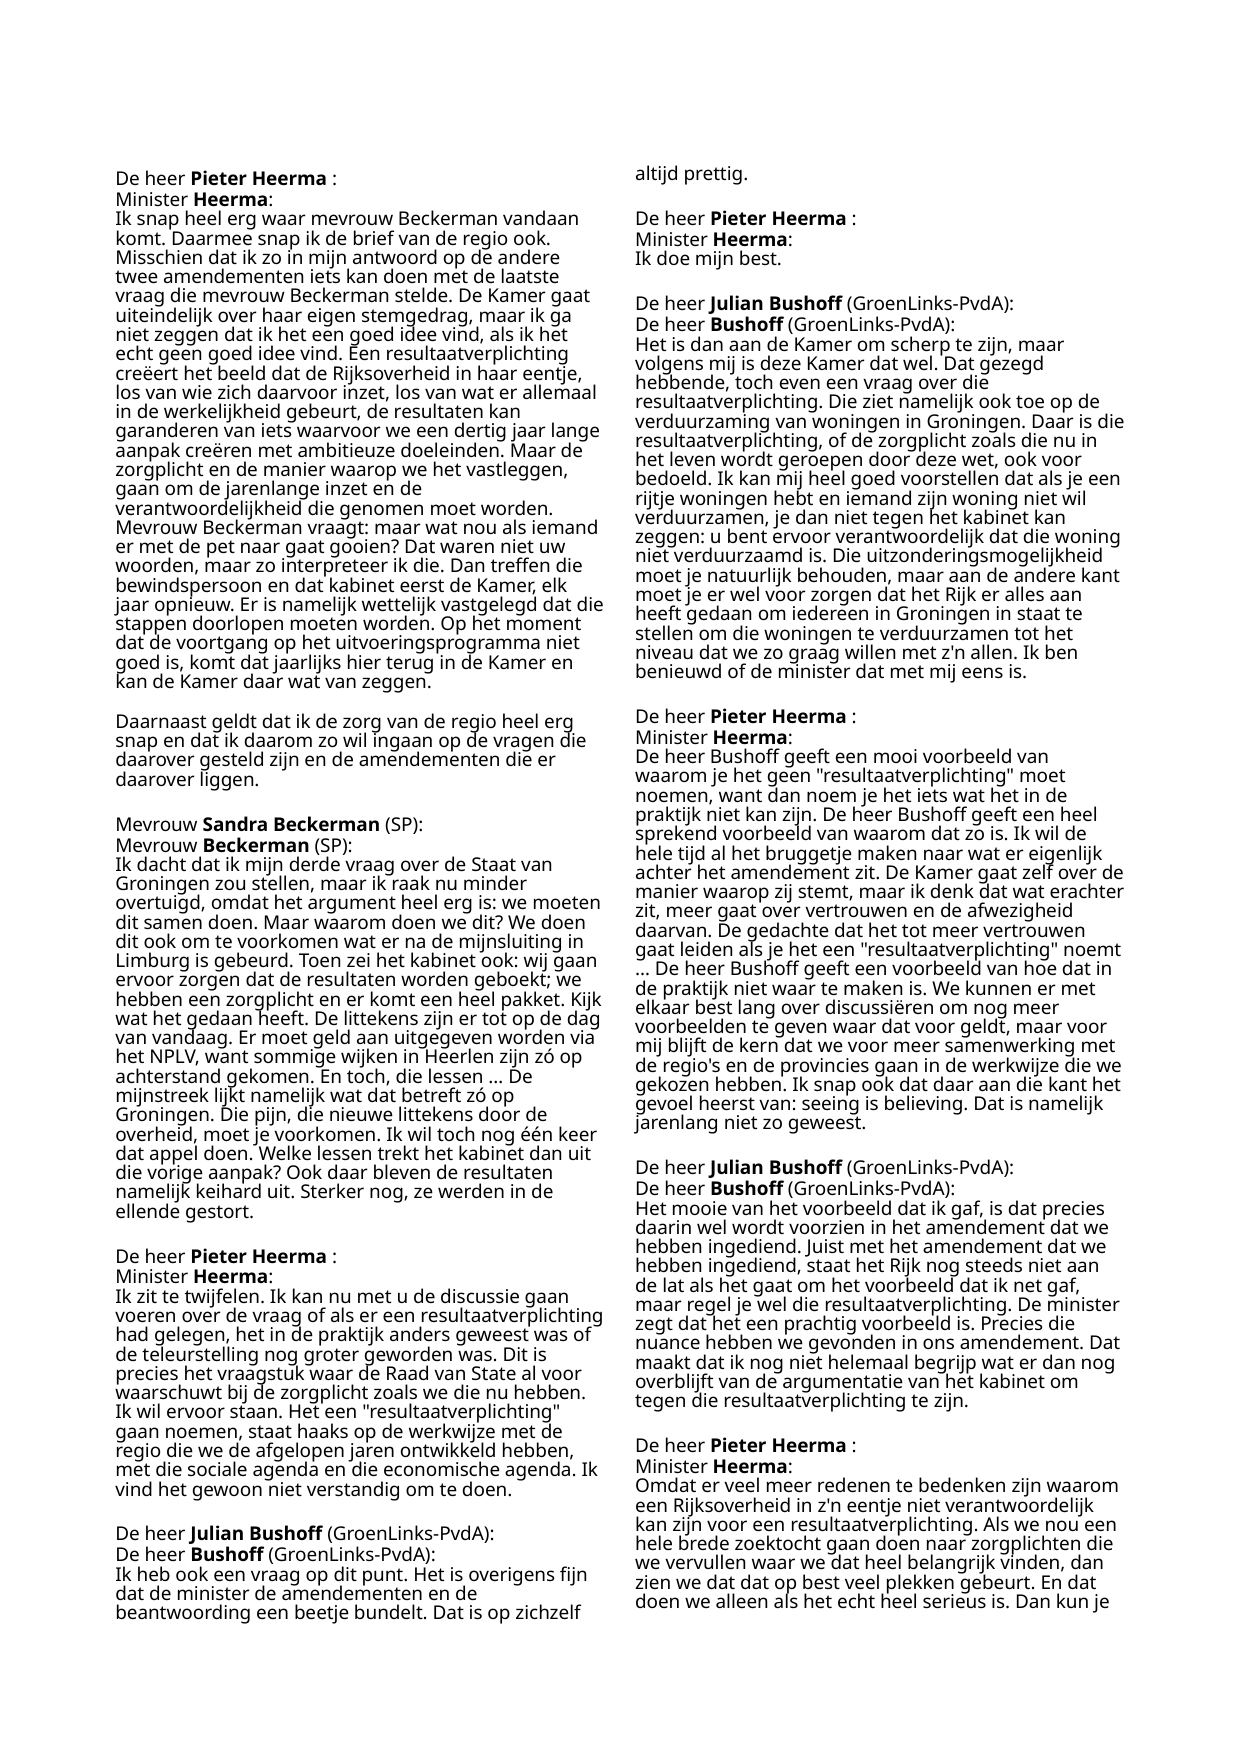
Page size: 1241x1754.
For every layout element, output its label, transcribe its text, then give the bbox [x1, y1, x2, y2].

text Omdat er veel meer redenen te bedenken zijn waarom een Rijksoverheid in z'n eentje niet verantwoordelijk kan zijn voor een resultaatverplichting. Als we nou een hele brede zoektocht gaan doen naar zorgplichten die we vervullen waar we dat heel belangrijk vinden, dan zien we dat dat op best veel plekken gebeurt. En dat doen we alleen als het echt heel serieus is. Dan kun je [635, 1477, 1125, 1612]
text De heer Bushoff (GroenLinks-PvdA): [635, 1180, 1125, 1199]
text Minister Heerma: [115, 191, 605, 210]
text Minister Heerma: [115, 1268, 605, 1288]
text De heer Julian Bushoff (GroenLinks-PvdA): [635, 291, 1125, 316]
text De heer Bushoff geeft een mooi voorbeeld van waarom je het geen "resultaatverplichting" moet noemen, want dan noem je het iets wat het in de praktijk niet kan zijn. De heer Bushoff geeft een heel sprekend voorbeeld van waarom dat zo is. Ik wil de hele tijd al het bruggetje maken naar wat er eigenlijk achter het amendement zit. De Kamer gaat zelf over de manier waarop zij stemt, maar ik denk dat wat erachter zit, meer gaat over vertrouwen en de afwezigheid daarvan. De gedachte dat het tot meer vertrouwen gaat leiden als je het een "resultaatverplichting" noemt … De heer Bushoff geeft een voorbeeld van hoe dat in de praktijk niet waar te maken is. We kunnen er met elkaar best lang over discussiëren om nog meer voorbeelden te geven waar dat voor geldt, maar voor mij blijft de kern dat we voor meer samenwerking met de regio's en de provincies gaan in de werkwijze die we gekozen hebben. Ik snap ook dat daar aan die kant het gevoel heerst van: seeing is believing. Dat is namelijk jarenlang niet zo geweest. [635, 748, 1125, 1134]
text altijd prettig. [635, 165, 1125, 184]
text Het mooie van het voorbeeld dat ik gaf, is dat precies daarin wel wordt voorzien in het amendement dat we hebben ingediend. Juist met het amendement dat we hebben ingediend, staat het Rijk nog steeds niet aan de lat als het gaat om het voorbeeld dat ik net gaf, maar regel je wel die resultaatverplichting. De minister zegt dat het een prachtig voorbeeld is. Precies die nuance hebben we gevonden in ons amendement. Dat maakt dat ik nog niet helemaal begrijp wat er dan nog overblijft van de argumentatie van het kabinet om tegen die resultaatverplichting te zijn. [635, 1199, 1125, 1411]
text De heer Pieter Heerma : [115, 165, 605, 191]
text De heer Julian Bushoff (GroenLinks-PvdA): [635, 1154, 1125, 1180]
text Het is dan aan de Kamer om scherp te zijn, maar volgens mij is deze Kamer dat wel. Dat gezegd hebbende, toch even een vraag over die resultaatverplichting. Die ziet namelijk ook toe op de verduurzaming van woningen in Groningen. Daar is die resultaatverplichting, of de zorgplicht zoals die nu in het leven wordt geroepen door deze wet, ook voor bedoeld. Ik kan mij heel goed voorstellen dat als je een rijtje woningen hebt en iemand zijn woning niet wil verduurzamen, je dan niet tegen het kabinet kan zeggen: u bent ervoor verantwoordelijk dat die woning niet verduurzaamd is. Die uitzonderingsmogelijkheid moet je natuurlijk behouden, maar aan de andere kant moet je er wel voor zorgen dat het Rijk er alles aan heeft gedaan om iedereen in Groningen in staat te stellen om die woningen te verduurzamen tot het niveau dat we zo graag willen met z'n allen. Ik ben benieuwd of de minister dat met mij eens is. [635, 336, 1125, 682]
text Ik heb ook een vraag op dit punt. Het is overigens fijn dat de minister de amendementen en de beantwoording een beetje bundelt. Dat is op zichzelf [115, 1566, 605, 1623]
text Ik snap heel erg waar mevrouw Beckerman vandaan komt. Daarmee snap ik de brief van de regio ook. Misschien dat ik zo in mijn antwoord op de andere twee amendementen iets kan doen met de laatste vraag die mevrouw Beckerman stelde. De Kamer gaat uiteindelijk over haar eigen stemgedrag, maar ik ga niet zeggen dat ik het een goed idee vind, als ik het echt geen goed idee vind. Een resultaatverplichting creëert het beeld dat de Rijksoverheid in haar eentje, los van wie zich daarvoor inzet, los van wat er allemaal in de werkelijkheid gebeurt, de resultaten kan garanderen van iets waarvoor we een dertig jaar lange aanpak creëren met ambitieuze doeleinden. Maar de zorgplicht en de manier waarop we het vastleggen, gaan om de jarenlange inzet en de verantwoordelijkheid die genomen moet worden. Mevrouw Beckerman vraagt: maar wat nou als iemand er met de pet naar gaat gooien? Dat waren niet uw woorden, maar zo interpreteer ik die. Dan treffen die bewindspersoon en dat kabinet eerst de Kamer, elk jaar opnieuw. Er is namelijk wettelijk vastgelegd dat die stappen doorlopen moeten worden. Op het moment dat de voortgang op het uitvoeringsprogramma niet goed is, komt dat jaarlijks hier terug in de Kamer en kan de Kamer daar wat van zeggen. [115, 210, 605, 692]
text De heer Julian Bushoff (GroenLinks-PvdA): [115, 1521, 605, 1546]
text De heer Pieter Heerma : [635, 1432, 1125, 1458]
text De heer Pieter Heerma : [635, 703, 1125, 729]
text Mevrouw Sandra Beckerman (SP): [115, 811, 605, 837]
text De heer Bushoff (GroenLinks-PvdA): [635, 316, 1125, 336]
text De heer Pieter Heerma : [115, 1243, 605, 1268]
text De heer Pieter Heerma : [635, 205, 1125, 231]
text Minister Heerma: [635, 1458, 1125, 1477]
text De heer Bushoff (GroenLinks-PvdA): [115, 1546, 605, 1566]
text Minister Heerma: [635, 729, 1125, 748]
text Daarnaast geldt dat ik de zorg van de regio heel erg snap en dat ik daarom zo wil ingaan op de vragen die daarover gesteld zijn en de amendementen die er daarover liggen. [115, 713, 605, 790]
text Ik dacht dat ik mijn derde vraag over de Staat van Groningen zou stellen, maar ik raak nu minder overtuigd, omdat het argument heel erg is: we moeten dit samen doen. Maar waarom doen we dit? We doen dit ook om te voorkomen wat er na de mijnsluiting in Limburg is gebeurd. Toen zei het kabinet ook: wij gaan ervoor zorgen dat de resultaten worden geboekt; we hebben een zorgplicht en er komt een heel pakket. Kijk wat het gedaan heeft. De littekens zijn er tot op de dag van vandaag. Er moet geld aan uitgegeven worden via het NPLV, want sommige wijken in Heerlen zijn zó op achterstand gekomen. En toch, die lessen … De mijnstreek lijkt namelijk wat dat betreft zó op Groningen. Die pijn, die nieuwe littekens door de overheid, moet je voorkomen. Ik wil toch nog één keer dat appel doen. Welke lessen trekt het kabinet dan uit die vorige aanpak? Ook daar bleven de resultaten namelijk keihard uit. Sterker nog, ze werden in de ellende gestort. [115, 856, 605, 1222]
text Ik zit te twijfelen. Ik kan nu met u de discussie gaan voeren over de vraag of als er een resultaatverplichting had gelegen, het in de praktijk anders geweest was of de teleurstelling nog groter geworden was. Dit is precies het vraagstuk waar de Raad van State al voor waarschuwt bij de zorgplicht zoals we die nu hebben. Ik wil ervoor staan. Het een "resultaatverplichting" gaan noemen, staat haaks op de werkwijze met de regio die we de afgelopen jaren ontwikkeld hebben, met die sociale agenda en die economische agenda. Ik vind het gewoon niet verstandig om te doen. [115, 1288, 605, 1500]
text Mevrouw Beckerman (SP): [115, 837, 605, 856]
text Minister Heerma: [635, 231, 1125, 250]
text Ik doe mijn best. [635, 250, 1125, 270]
